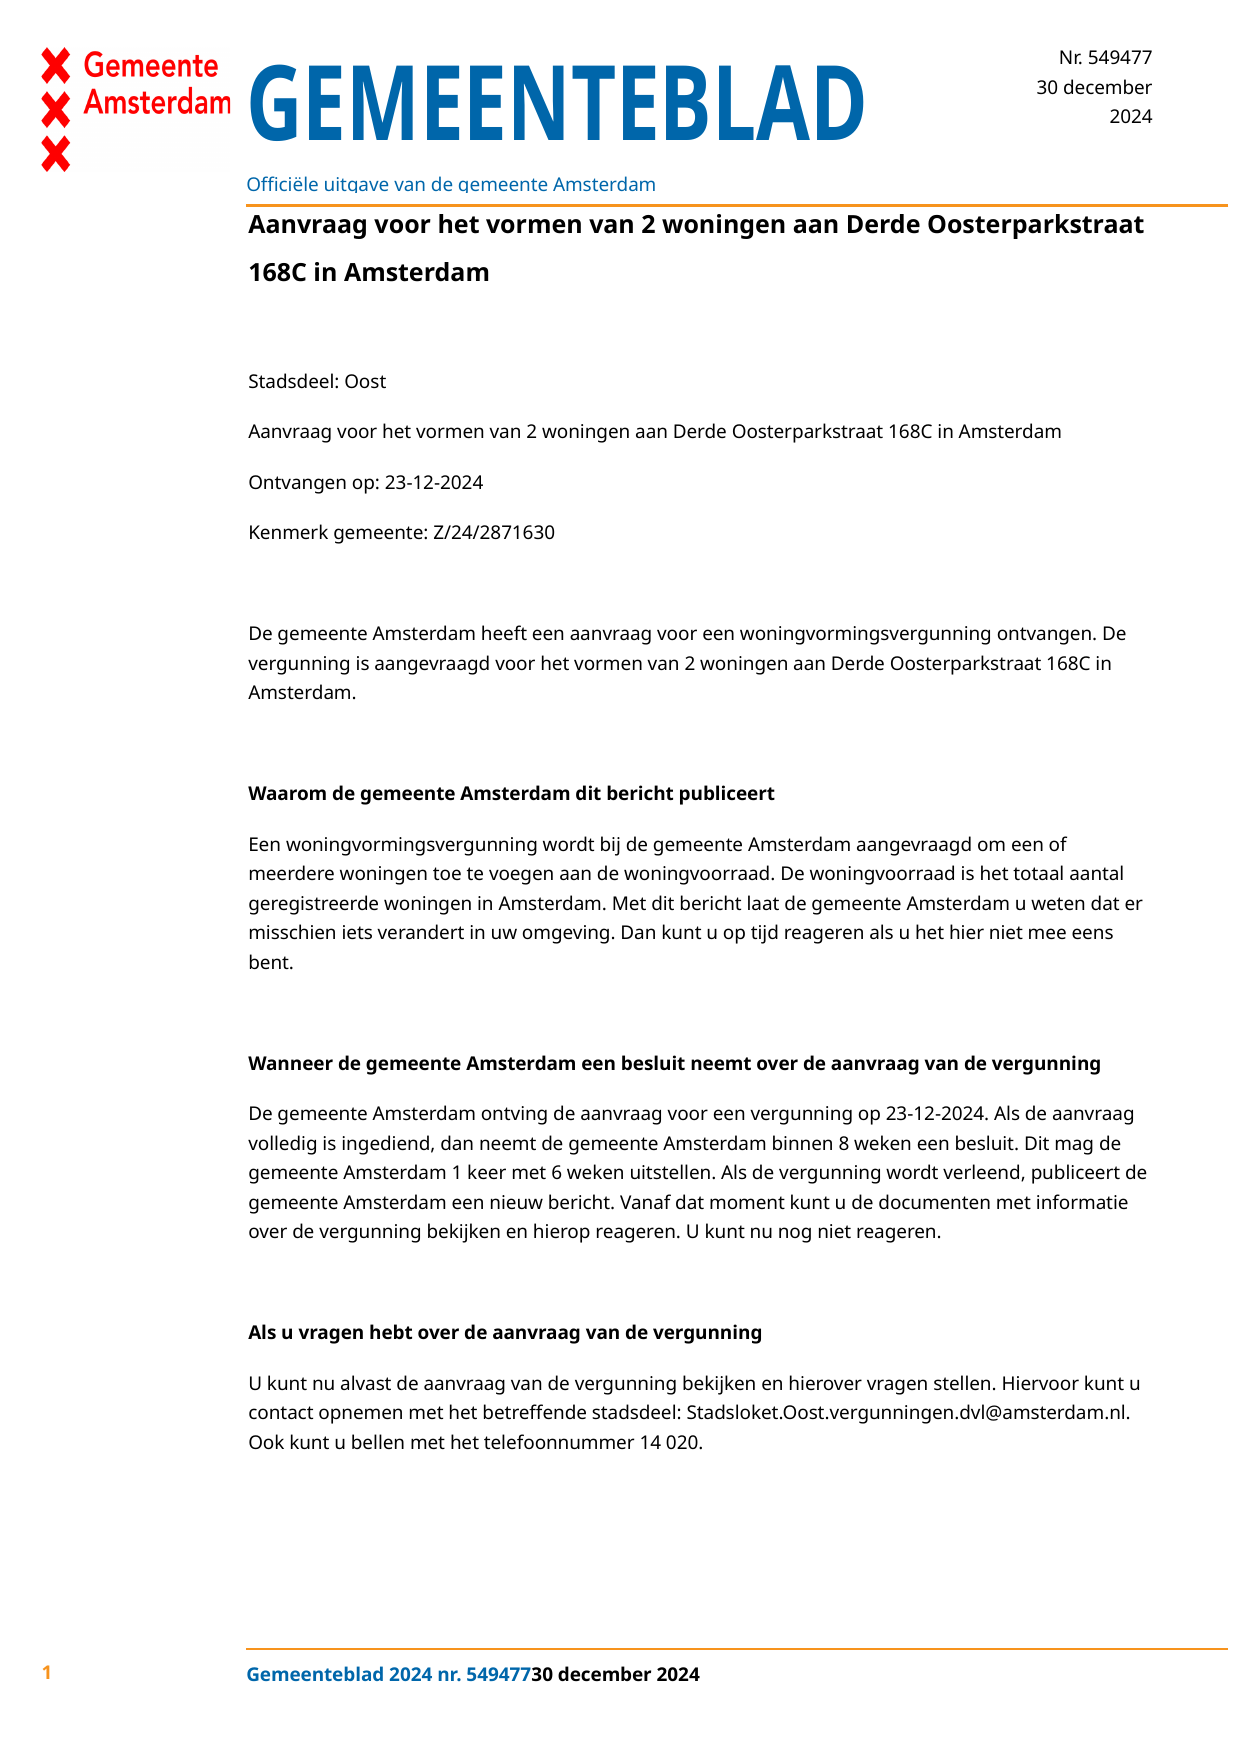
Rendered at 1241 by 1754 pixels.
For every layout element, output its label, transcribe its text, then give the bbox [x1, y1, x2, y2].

text Waarom de gemeente Amsterdam dit bericht publiceert [248, 780, 1152, 806]
text U kunt nu alvast de aanvraag van de vergunning bekijken en hierover vragen stellen. Hiervoor kunt u contact opnemen met het betreffende stadsdeel: Stadsloket.Oost.vergunningen.dvl@amsterdam.nl. Ook kunt u bellen met het telefoonnummer 14 020. [248, 1370, 1152, 1455]
text Aanvraag voor het vormen van 2 woningen aan Derde Oosterparkstraat 168C in Amsterdam [248, 419, 1152, 444]
text Ontvangen op: 23-12-2024 [248, 469, 1152, 495]
text De gemeente Amsterdam heeft een aanvraag voor een woningvormingsvergunning ontvangen. De vergunning is aangevraagd voor het vormen van 2 woningen aan Derde Oosterparkstraat 168C in Amsterdam. [248, 620, 1152, 705]
text Een woningvormingsvergunning wordt bij de gemeente Amsterdam aangevraagd om een of meerdere woningen toe te voegen aan de woningvoorraad. De woningvoorraad is het totaal aantal geregistreerde woningen in Amsterdam. Met dit bericht laat de gemeente Amsterdam u weten dat er misschien iets verandert in uw omgeving. Dan kunt u op tijd reageren als u het hier niet mee eens bent. [248, 831, 1152, 975]
text Stadsdeel: Oost [248, 368, 1152, 394]
text Kenmerk gemeente: Z/24/2871630 [248, 519, 1152, 545]
text Aanvraag voor het vormen van 2 woningen aan Derde Oosterparkstraat 168C in Amsterdam [248, 207, 1152, 288]
text Wanneer de gemeente Amsterdam een besluit neemt over de aanvraag van de vergunning [248, 1050, 1152, 1076]
text De gemeente Amsterdam ontving de aanvraag voor een vergunning op 23-12-2024. Als de aanvraag volledig is ingediend, dan neemt de gemeente Amsterdam binnen 8 weken een besluit. Dit mag de gemeente Amsterdam 1 keer met 6 weken uitstellen. Als de vergunning wordt verleend, publiceert de gemeente Amsterdam een nieuw bericht. Vanaf dat moment kunt u de documenten met informatie over de vergunning bekijken en hierop reageren. U kunt nu nog niet reageren. [248, 1100, 1152, 1244]
text Als u vragen hebt over de aanvraag van de vergunning [248, 1319, 1152, 1345]
picture [41, 47, 231, 172]
